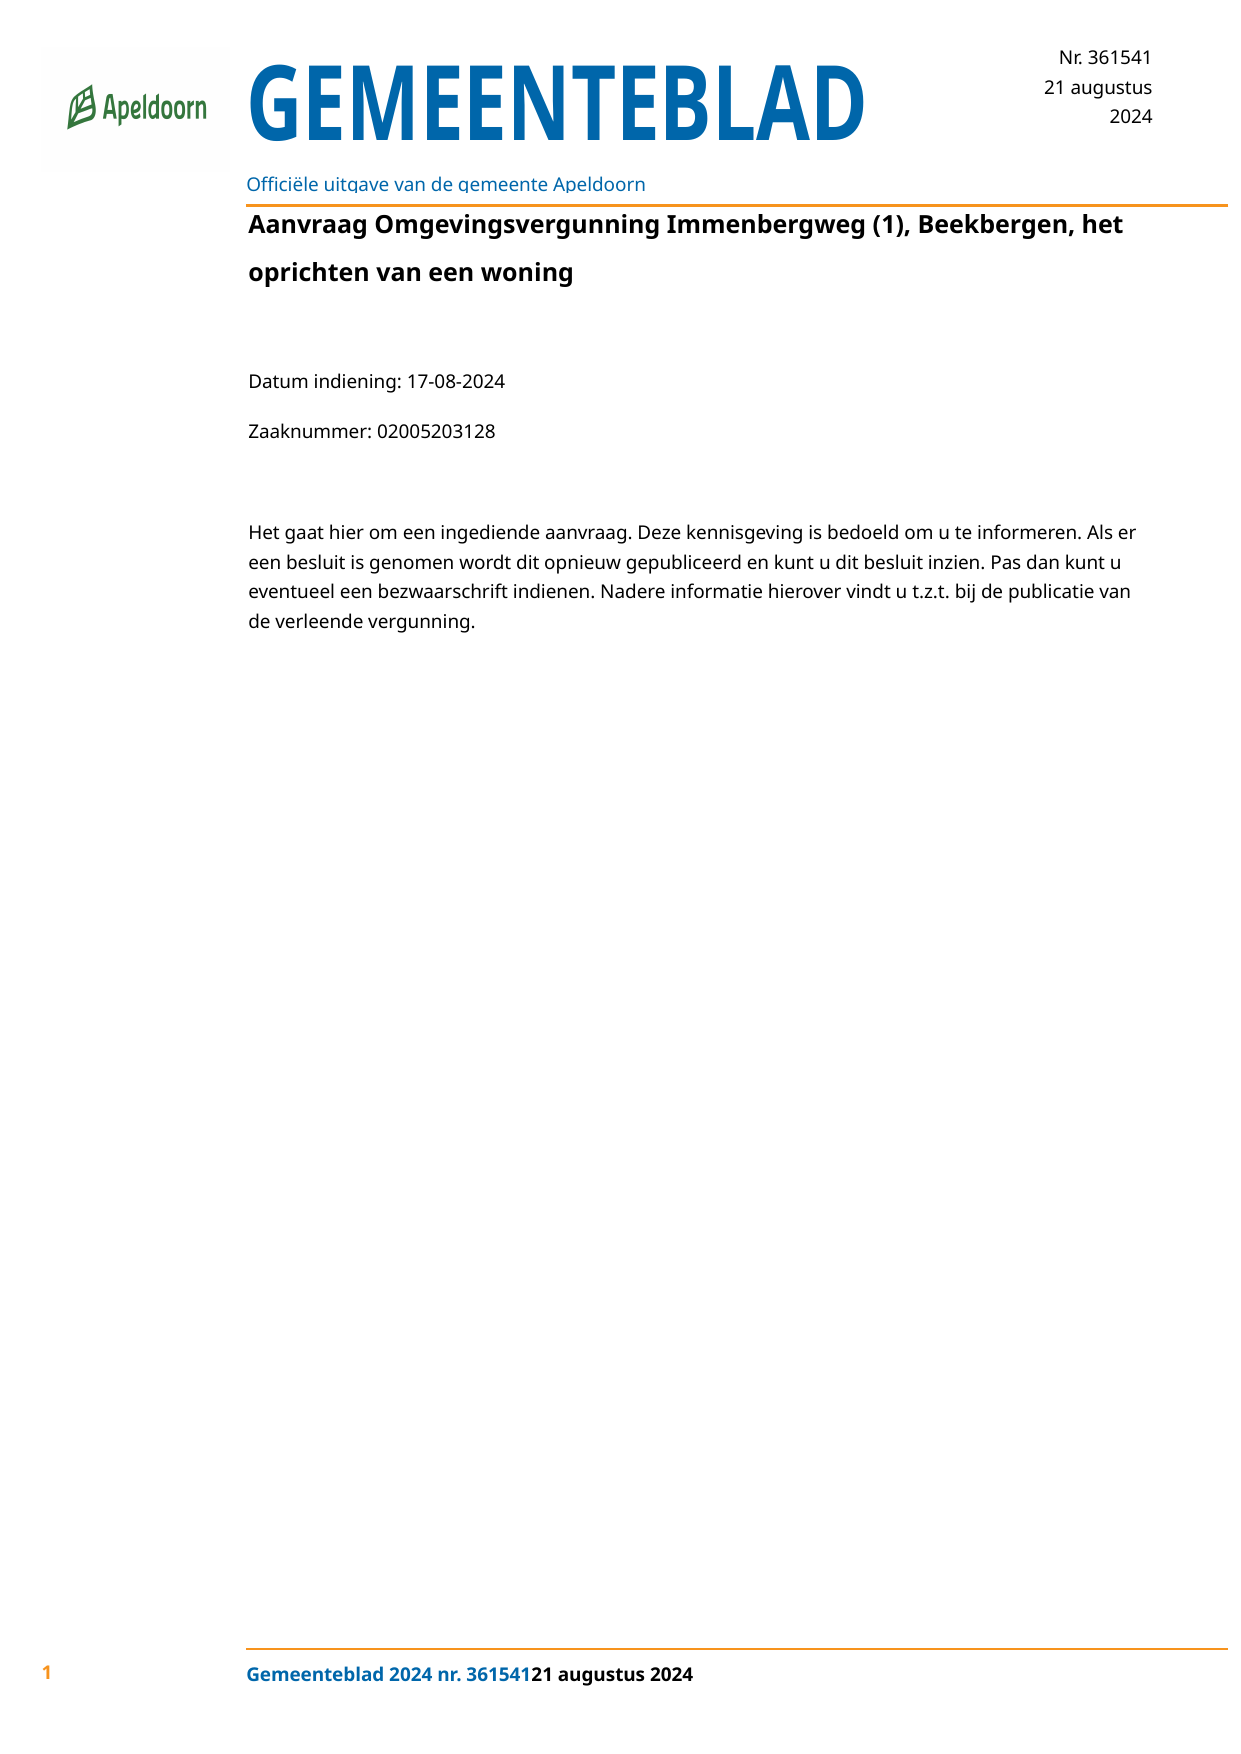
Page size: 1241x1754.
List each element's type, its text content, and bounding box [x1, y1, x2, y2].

text Aanvraag Omgevingsvergunning Immenbergweg (1), Beekbergen, het oprichten van een woning [248, 207, 1152, 288]
picture [41, 47, 231, 172]
text Het gaat hier om een ingediende aanvraag. Deze kennisgeving is bedoeld om u te informeren. Als er een besluit is genomen wordt dit opnieuw gepubliceerd en kunt u dit besluit inzien. Pas dan kunt u eventueel een bezwaarschrift indienen. Nadere informatie hierover vindt u t.z.t. bij de publicatie van de verleende vergunning. [248, 519, 1152, 634]
text Zaaknummer: 02005203128 [248, 419, 1152, 444]
text Datum indiening: 17-08-2024 [248, 368, 1152, 394]
